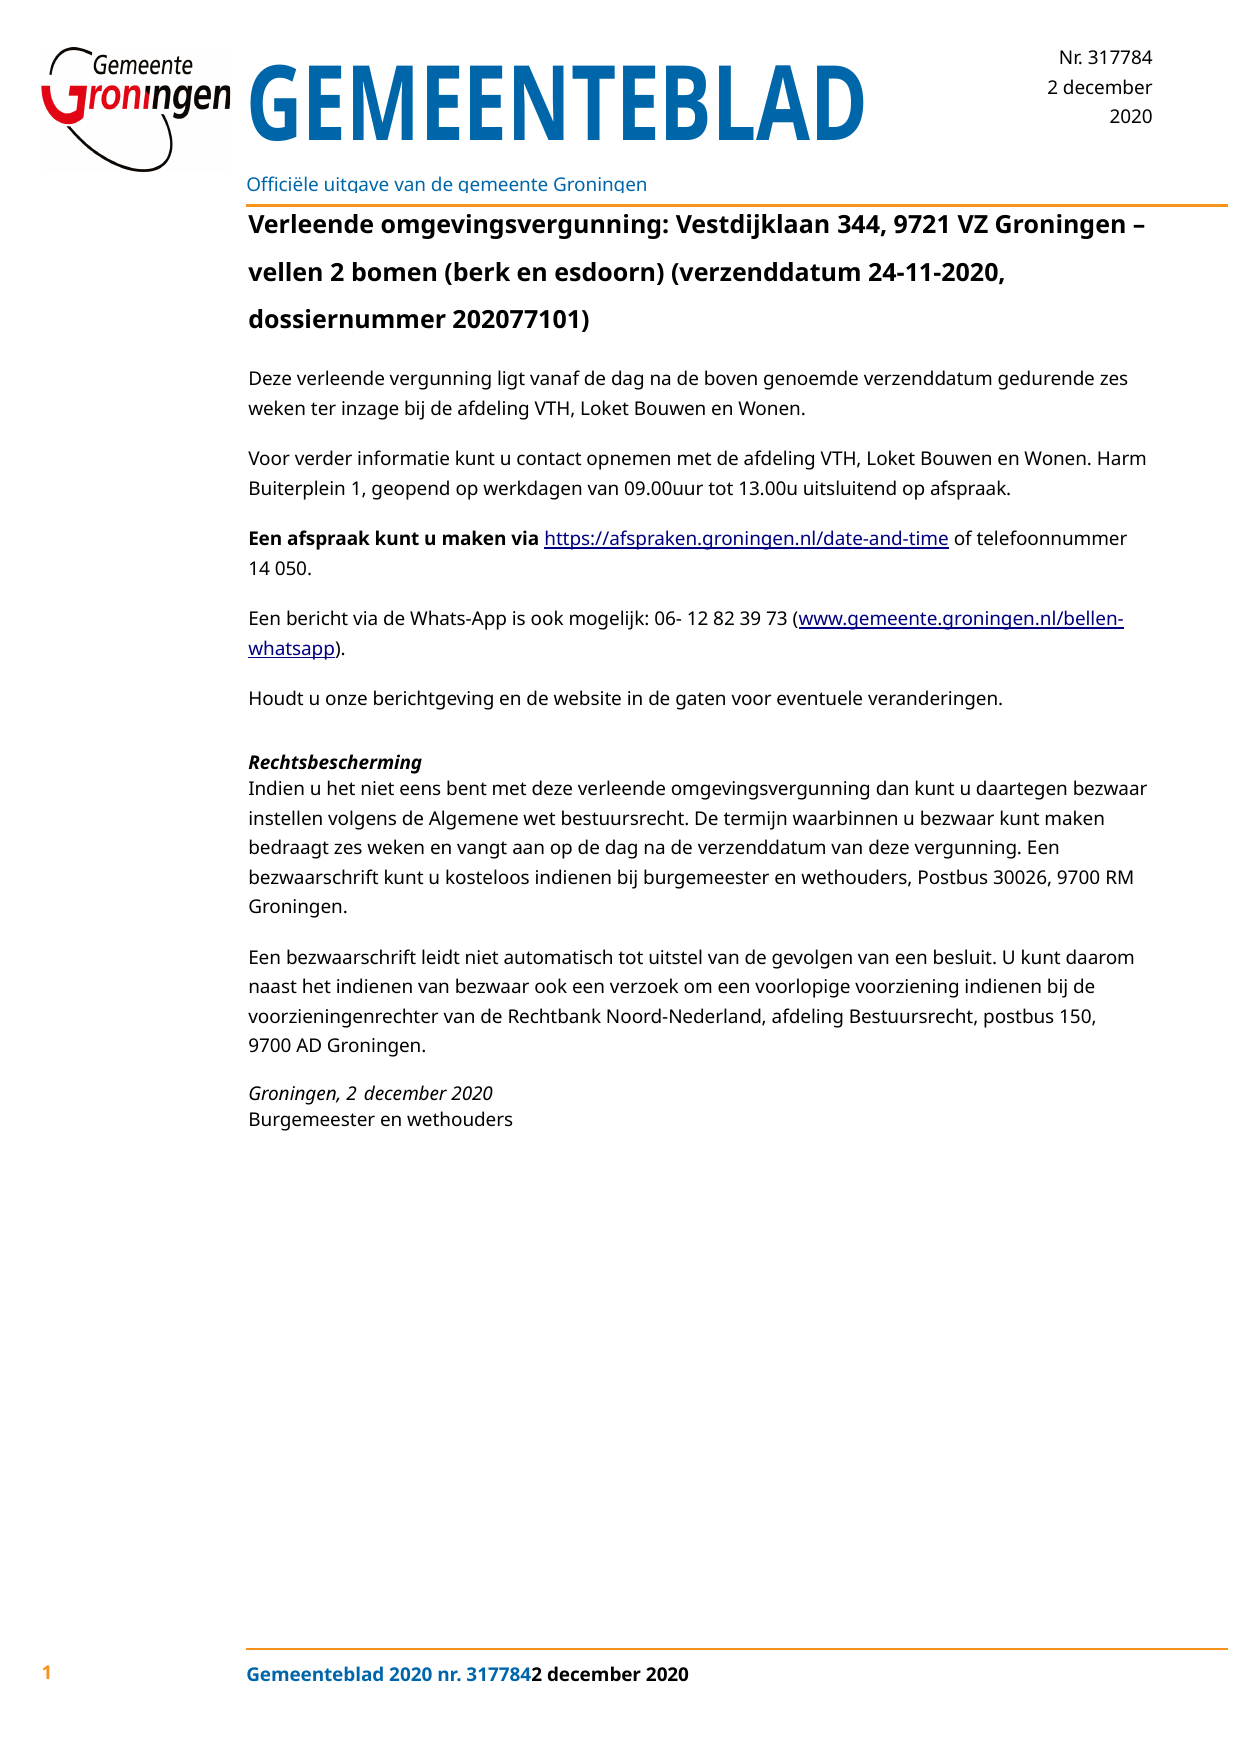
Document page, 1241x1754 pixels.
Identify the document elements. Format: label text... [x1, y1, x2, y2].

text Indien u het niet eens bent met deze verleende omgevingsvergunning dan kunt u daartegen bezwaar instellen volgens de Algemene wet bestuursrecht. De termijn waarbinnen u bezwaar kunt maken bedraagt zes weken en vangt aan op de dag na de verzenddatum van deze vergunning. Een bezwaarschrift kunt u kosteloos indienen bij burgemeester en wethouders, Postbus 30026, 9700 RM Groningen. [248, 775, 1152, 919]
text Voor verder informatie kunt u contact opnemen met de afdeling VTH, Loket Bouwen en Wonen. Harm Buiterplein 1, geopend op werkdagen van 09.00uur tot 13.00u uitsluitend op afspraak. [248, 446, 1152, 501]
text Groningen, 2 december 2020 [248, 1081, 1152, 1106]
text Burgemeester en wethouders [248, 1106, 1152, 1132]
text Een bezwaarschrift leidt niet automatisch tot uitstel van de gevolgen van een besluit. U kunt daarom naast het indienen van bezwaar ook een verzoek om een voorlopige voorziening indienen bij de voorzieningenrechter van de Rechtbank Noord-Nederland, afdeling Bestuursrecht, postbus 150, 9700 AD Groningen. [248, 944, 1152, 1058]
text Rechtsbescherming [248, 749, 1152, 775]
text Deze verleende vergunning ligt vanaf de dag na de boven genoemde verzenddatum gedurende zes weken ter inzage bij de afdeling VTH, Loket Bouwen en Wonen. [248, 366, 1152, 421]
picture [41, 47, 231, 172]
text Een bericht via de Whats-App is ook mogelijk: 06- 12 82 39 73 (www.gemeente.groningen.nl/bellen-whatsapp). [248, 606, 1152, 661]
text Verleende omgevingsvergunning: Vestdijklaan 344, 9721 VZ Groningen – vellen 2 bomen (berk en esdoorn) (verzenddatum 24-11-2020, dossiernummer 202077101) [248, 207, 1152, 336]
text Een afspraak kunt u maken via https://afspraken.groningen.nl/date-and-time of telefoonnummer 14 050. [248, 526, 1152, 581]
text Houdt u onze berichtgeving en de website in de gaten voor eventuele veranderingen. [248, 686, 1152, 711]
